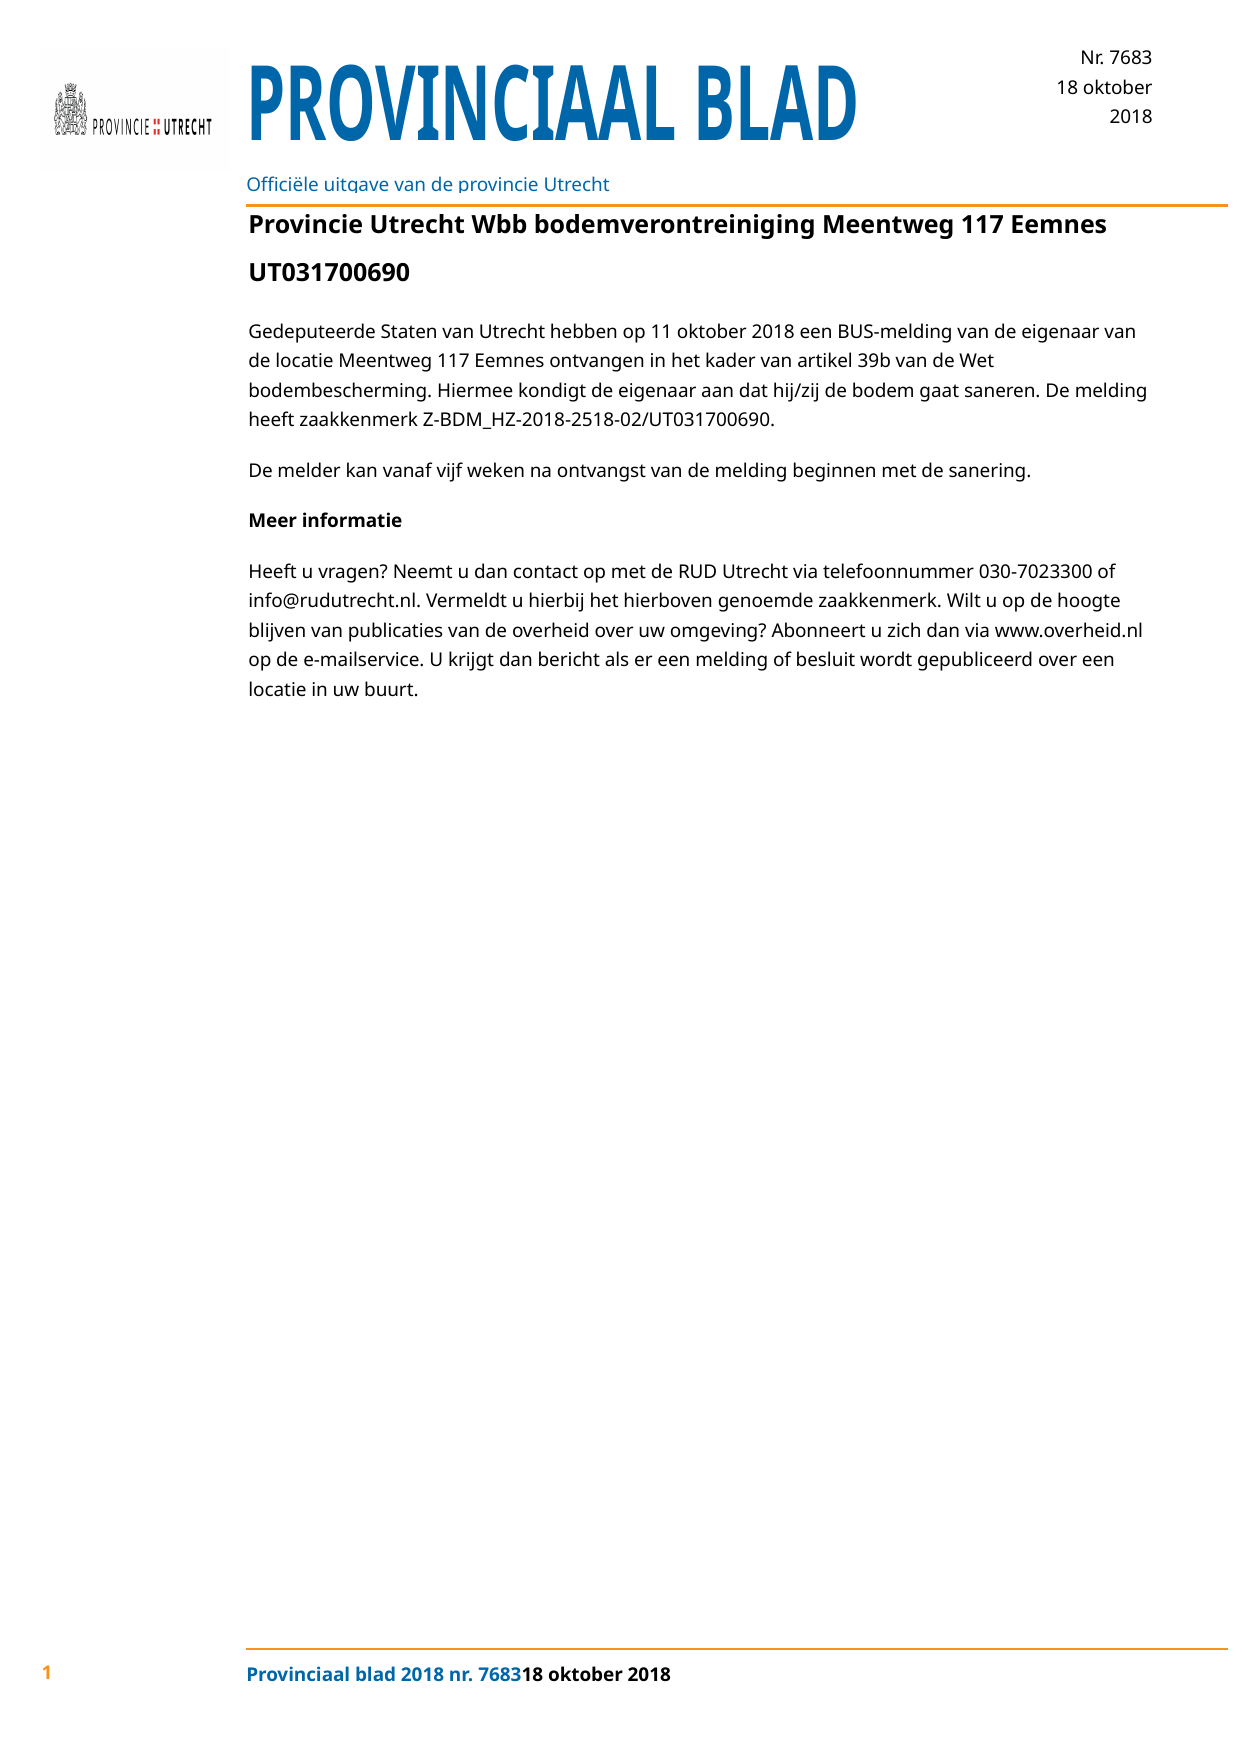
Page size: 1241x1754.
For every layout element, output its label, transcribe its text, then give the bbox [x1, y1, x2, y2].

picture [41, 47, 231, 172]
text Heeft u vragen? Neemt u dan contact op met de RUD Utrecht via telefoonnummer 030-7023300 of info@rudutrecht.nl. Vermeldt u hierbij het hierboven genoemde zaakkenmerk. Wilt u op de hoogte blijven van publicaties van de overheid over uw omgeving? Abonneert u zich dan via www.overheid.nl op de e-mailservice. U krijgt dan bericht als er een melding of besluit wordt gepubliceerd over een locatie in uw buurt. [248, 558, 1152, 702]
text De melder kan vanaf vijf weken na ontvangst van de melding beginnen met de sanering. [248, 457, 1152, 483]
text Provincie Utrecht Wbb bodemverontreiniging Meentweg 117 Eemnes UT031700690 [248, 207, 1152, 288]
text Meer informatie [248, 507, 1152, 533]
text Gedeputeerde Staten van Utrecht hebben op 11 oktober 2018 een BUS-melding van de eigenaar van de locatie Meentweg 117 Eemnes ontvangen in het kader van artikel 39b van de Wet bodembescherming. Hiermee kondigt de eigenaar aan dat hij/zij de bodem gaat saneren. De melding heeft zaakkenmerk Z-BDM_HZ-2018-2518-02/UT031700690. [248, 318, 1152, 432]
